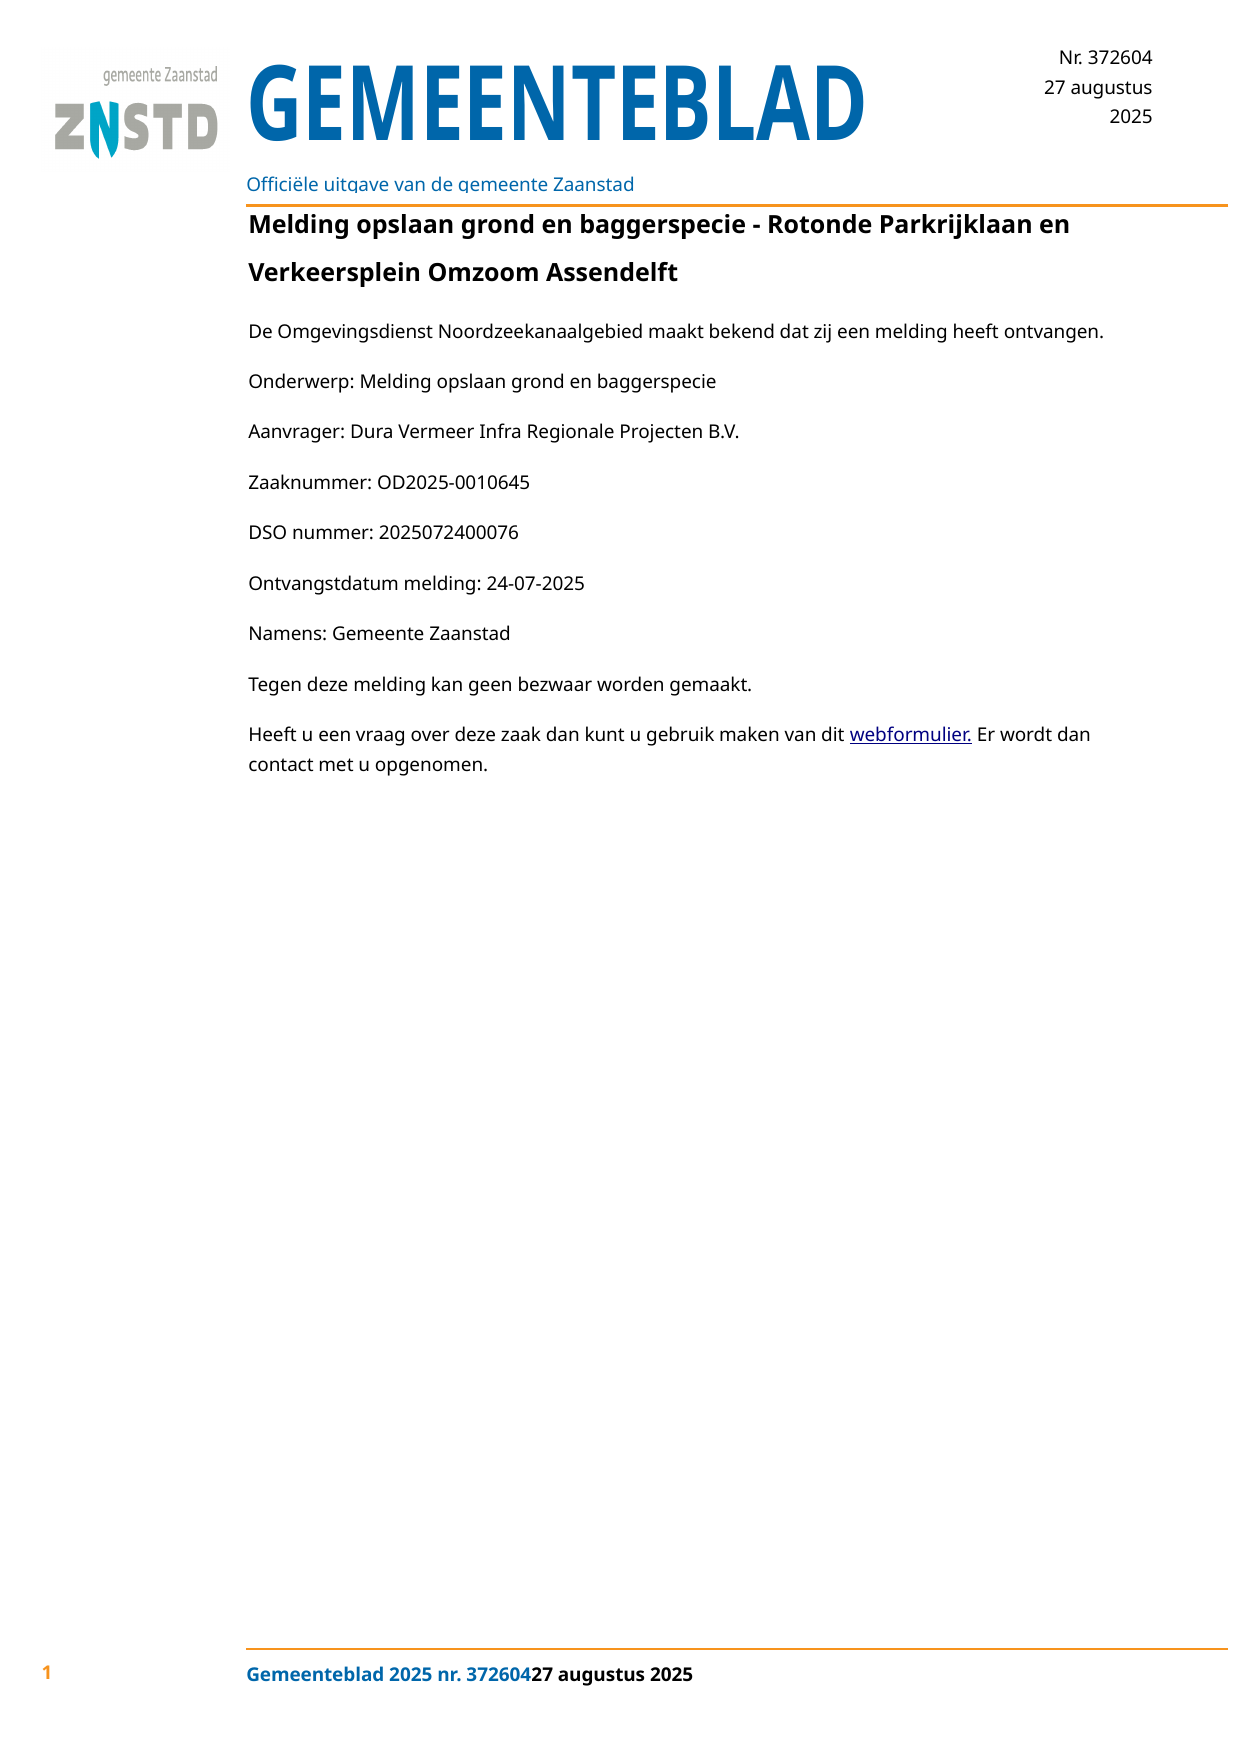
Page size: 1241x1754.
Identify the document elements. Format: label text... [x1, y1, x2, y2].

text DSO nummer: 2025072400076 [248, 519, 1152, 545]
text Ontvangstdatum melding: 24-07-2025 [248, 570, 1152, 596]
text Melding opslaan grond en baggerspecie - Rotonde Parkrijklaan en Verkeersplein Omzoom Assendelft [248, 207, 1152, 288]
text Namens: Gemeente Zaanstad [248, 620, 1152, 646]
text Aanvrager: Dura Vermeer Infra Regionale Projecten B.V. [248, 419, 1152, 444]
text Heeft u een vraag over deze zaak dan kunt u gebruik maken van dit webformulier. Er wordt dan contact met u opgenomen. [248, 721, 1152, 777]
text Tegen deze melding kan geen bezwaar worden gemaakt. [248, 671, 1152, 697]
text De Omgevingsdienst Noordzeekanaalgebied maakt bekend dat zij een melding heeft ontvangen. [248, 318, 1152, 344]
picture [41, 47, 231, 172]
text Onderwerp: Melding opslaan grond en baggerspecie [248, 368, 1152, 394]
text Zaaknummer: OD2025-0010645 [248, 469, 1152, 495]
